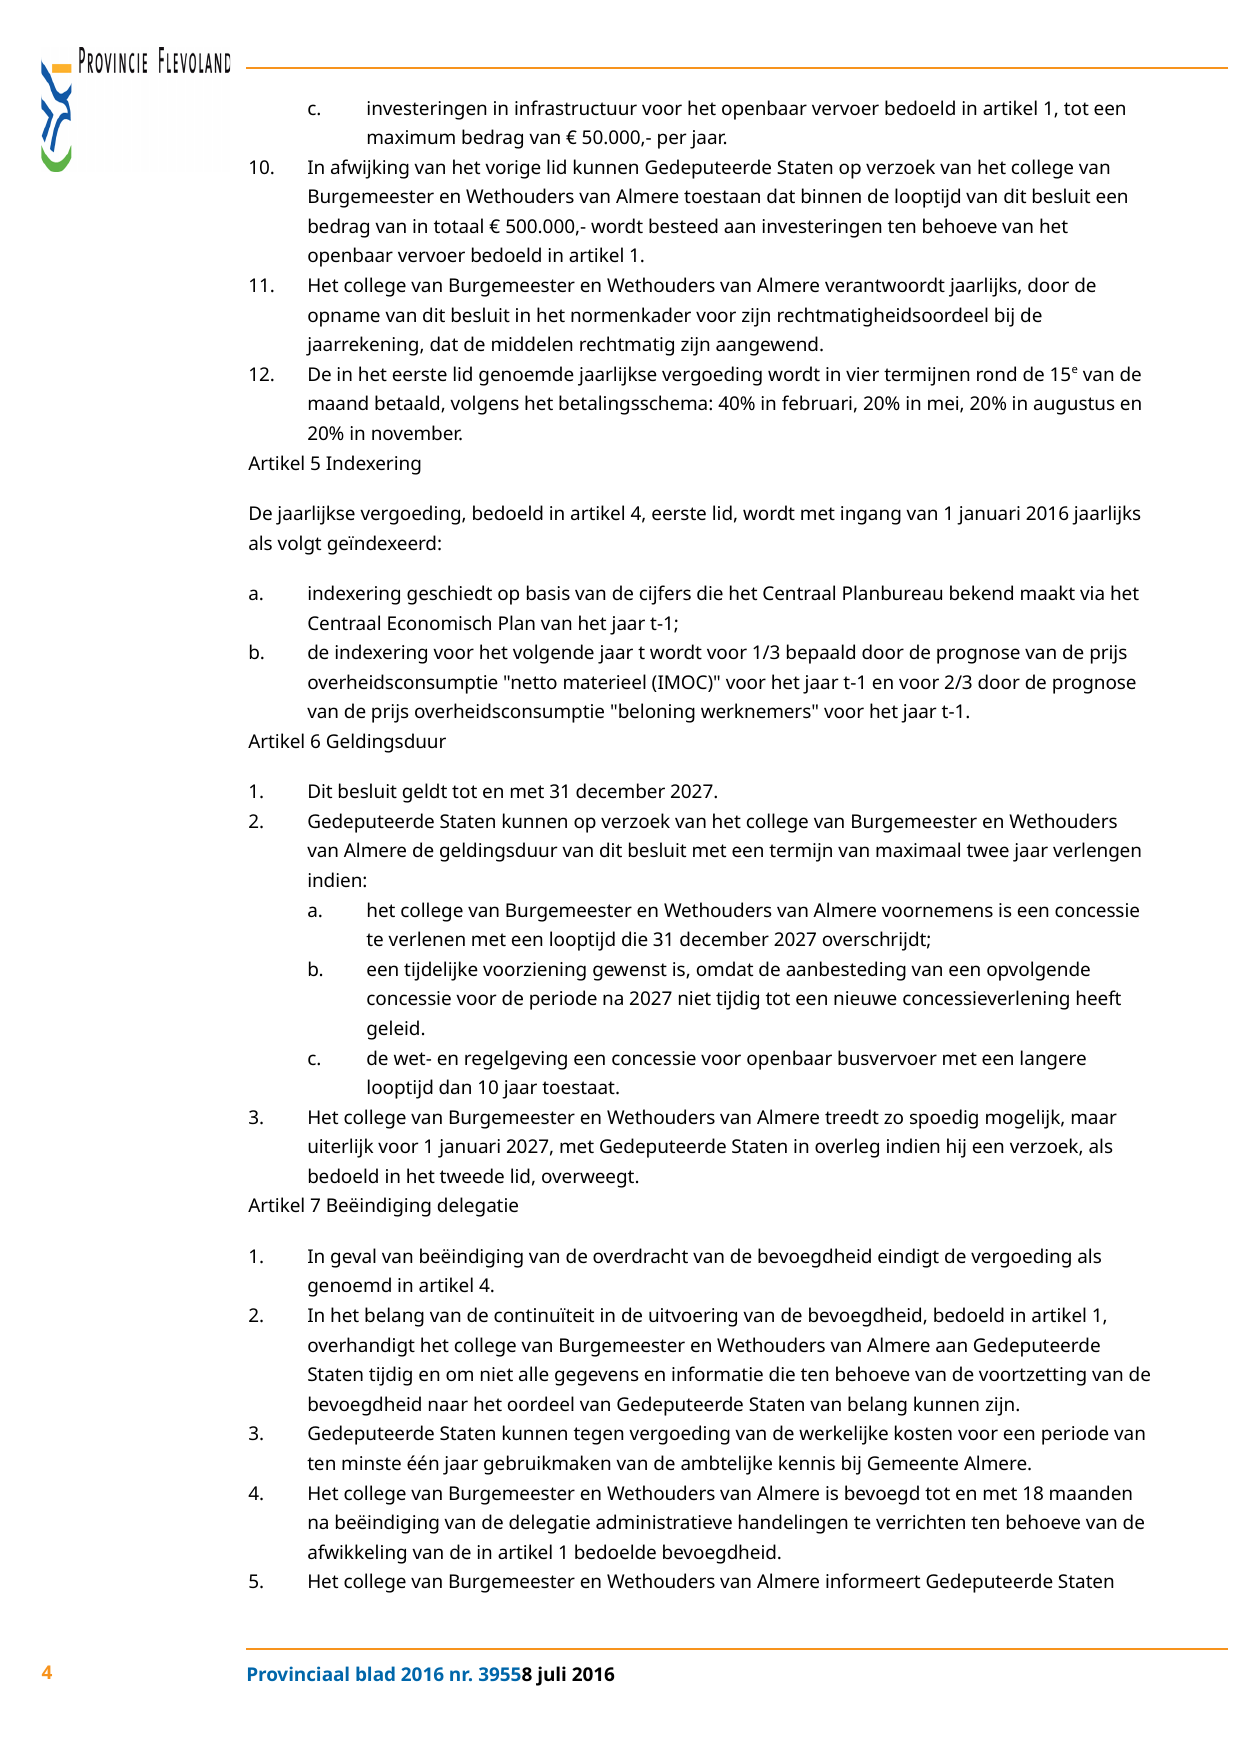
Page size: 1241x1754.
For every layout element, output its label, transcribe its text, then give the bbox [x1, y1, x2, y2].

text Artikel 5 Indexering [248, 450, 1152, 476]
list In afwijking van het vorige lid kunnen Gedeputeerde Staten op verzoek van het college van Burgemeester en Wethouders van Almere toestaan dat binnen de looptijd van dit besluit een bedrag van in totaal € 500.000,- wordt besteed aan investeringen ten behoeve van het openbaar vervoer bedoeld in artikel 1. [248, 154, 1152, 268]
list In het belang van de continuïteit in de uitvoering van de bevoegdheid, bedoeld in artikel 1, overhandigt het college van Burgemeester en Wethouders van Almere aan Gedeputeerde Staten tijdig en om niet alle gegevens en informatie die ten behoeve van de voortzetting van de bevoegdheid naar het oordeel van Gedeputeerde Staten van belang kunnen zijn. [248, 1302, 1152, 1417]
list een tijdelijke voorziening gewenst is, omdat de aanbesteding van een opvolgende concessie voor de periode na 2027 niet tijdig tot een nieuwe concessieverlening heeft geleid. [307, 956, 1152, 1041]
text Artikel 6 Geldingsduur [248, 728, 1152, 754]
list Het college van Burgemeester en Wethouders van Almere is bevoegd tot en met 18 maanden na beëindiging van de delegatie administratieve handelingen te verrichten ten behoeve van de afwikkeling van de in artikel 1 bedoelde bevoegdheid. [248, 1480, 1152, 1565]
list Dit besluit geldt tot en met 31 december 2027. [248, 778, 1152, 804]
list Het college van Burgemeester en Wethouders van Almere treedt zo spoedig mogelijk, maar uiterlijk voor 1 januari 2027, met Gedeputeerde Staten in overleg indien hij een verzoek, als bedoeld in het tweede lid, overweegt. [248, 1104, 1152, 1189]
list Gedeputeerde Staten kunnen op verzoek van het college van Burgemeester en Wethouders van Almere de geldingsduur van dit besluit met een termijn van maximaal twee jaar verlengen indien: [248, 808, 1152, 893]
list indexering geschiedt op basis van de cijfers die het Centraal Planbureau bekend maakt via het Centraal Economisch Plan van het jaar t-1; [248, 580, 1152, 636]
list In geval van beëindiging van de overdracht van de bevoegdheid eindigt de vergoeding als genoemd in artikel 4. [248, 1243, 1152, 1298]
list investeringen in infrastructuur voor het openbaar vervoer bedoeld in artikel 1, tot een maximum bedrag van € 50.000,- per jaar. [307, 95, 1152, 150]
list Het college van Burgemeester en Wethouders van Almere verantwoordt jaarlijks, door de opname van dit besluit in het normenkader voor zijn rechtmatigheidsoordeel bij de jaarrekening, dat de middelen rechtmatig zijn aangewend. [248, 272, 1152, 357]
list De in het eerste lid genoemde jaarlijkse vergoeding wordt in vier termijnen rond de 15e van de maand betaald, volgens het betalingsschema: 40% in februari, 20% in mei, 20% in augustus en 20% in november. [248, 361, 1152, 446]
list de wet- en regelgeving een concessie voor openbaar busvervoer met een langere looptijd dan 10 jaar toestaat. [307, 1045, 1152, 1100]
list Gedeputeerde Staten kunnen tegen vergoeding van de werkelijke kosten voor een periode van ten minste één jaar gebruikmaken van de ambtelijke kennis bij Gemeente Almere. [248, 1421, 1152, 1476]
list de indexering voor het volgende jaar t wordt voor 1/3 bepaald door de prognose van de prijs overheidsconsumptie "netto materieel (IMOC)" voor het jaar t-1 en voor 2/3 door de prognose van de prijs overheidsconsumptie "beloning werknemers" voor het jaar t-1. [248, 639, 1152, 724]
list Het college van Burgemeester en Wethouders van Almere informeert Gedeputeerde Staten [248, 1568, 1152, 1594]
text Artikel 7 Beëindiging delegatie [248, 1193, 1152, 1218]
list het college van Burgemeester en Wethouders van Almere voornemens is een concessie te verlenen met een looptijd die 31 december 2027 overschrijdt; [307, 897, 1152, 952]
picture [41, 47, 231, 172]
text De jaarlijkse vergoeding, bedoeld in artikel 4, eerste lid, wordt met ingang van 1 januari 2016 jaarlijks als volgt geïndexeerd: [248, 500, 1152, 556]
